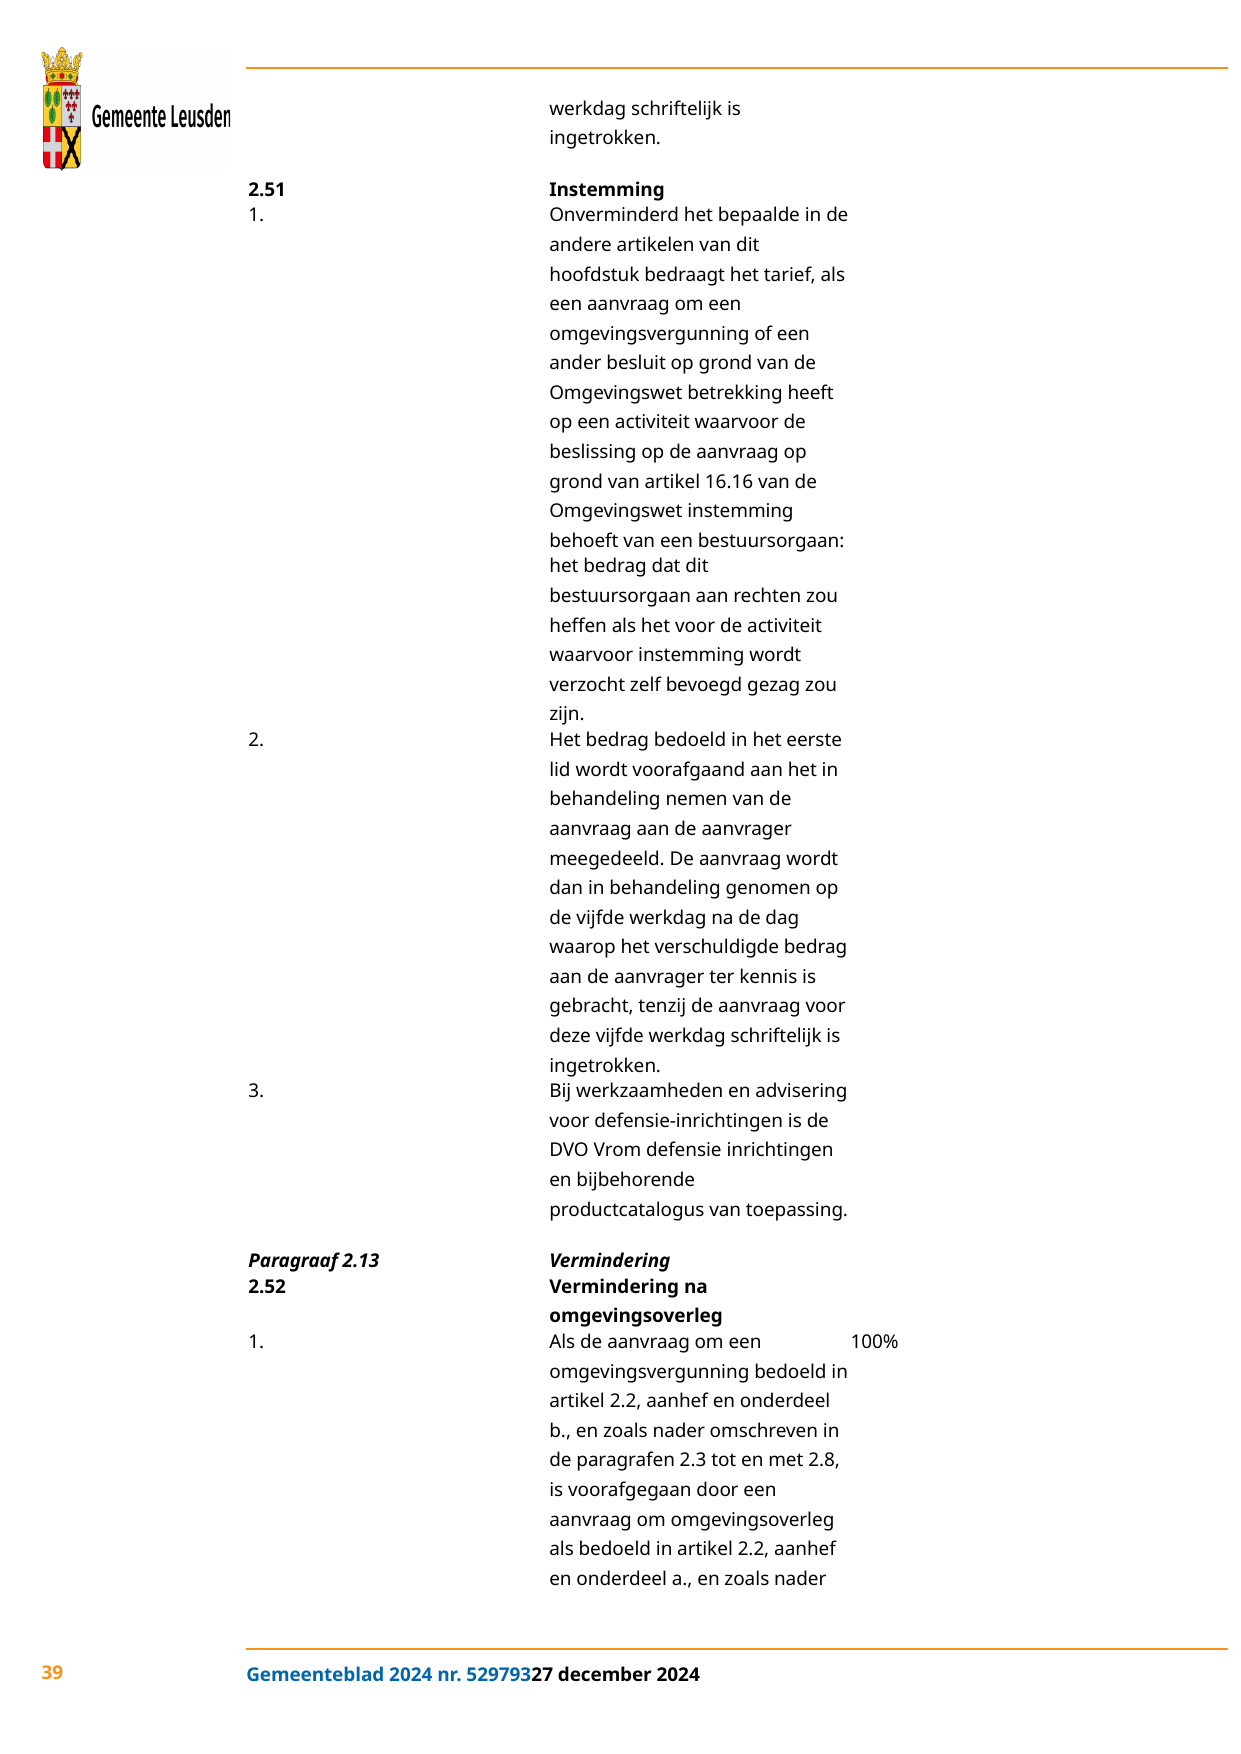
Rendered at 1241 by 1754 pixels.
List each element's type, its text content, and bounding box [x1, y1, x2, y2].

table_cell 3. [248, 1078, 549, 1222]
table_cell [248, 1222, 549, 1247]
table_cell [850, 726, 1152, 1077]
table_cell het bedrag dat dit bestuursorgaan aan rechten zou heffen als het voor de activiteit waarvoor instemming wordt verzocht zelf bevoegd gezag zou zijn. [549, 553, 850, 726]
table_cell Paragraaf 2.13 [248, 1247, 549, 1273]
table_cell 1. [248, 202, 549, 553]
table_cell [248, 553, 549, 726]
table_cell [850, 1222, 1152, 1247]
table_cell 2.52 [248, 1273, 549, 1328]
picture [41, 47, 231, 172]
table_cell werkdag schriftelijk is ingetrokken. [549, 95, 850, 150]
table_cell 1. [248, 1328, 549, 1591]
table_cell 100% [850, 1328, 1152, 1591]
table_cell 2. [248, 726, 549, 1077]
table_cell Als de aanvraag om een omgevingsvergunning bedoeld in artikel 2.2, aanhef en onderdeel b., en zoals nader omschreven in de paragrafen 2.3 tot en met 2.8, is voorafgegaan door een aanvraag om omgevingsoverleg als bedoeld in artikel 2.2, aanhef en onderdeel a., en zoals nader [549, 1328, 850, 1591]
table_cell [850, 1273, 1152, 1328]
table_cell [850, 202, 1152, 553]
table_cell Het bedrag bedoeld in het eerste lid wordt voorafgaand aan het in behandeling nemen van de aanvraag aan de aanvrager meegedeeld. De aanvraag wordt dan in behandeling genomen op de vijfde werkdag na de dag waarop het verschuldigde bedrag aan de aanvrager ter kennis is gebracht, tenzij de aanvraag voor deze vijfde werkdag schriftelijk is ingetrokken. [549, 726, 850, 1077]
table_cell [850, 176, 1152, 202]
table_cell [850, 553, 1152, 726]
table_cell [549, 150, 850, 176]
table_cell [850, 1247, 1152, 1273]
table_cell Instemming [549, 176, 850, 202]
table_cell Bij werkzaamheden en advisering voor defensie-inrichtingen is de DVO Vrom defensie inrichtingen en bijbehorende productcatalogus van toepassing. [549, 1078, 850, 1222]
table_cell [248, 95, 549, 150]
table_cell [850, 95, 1152, 150]
table_cell Vermindering [549, 1247, 850, 1273]
table_cell [850, 1078, 1152, 1222]
table_cell [248, 150, 549, 176]
table_cell Vermindering na omgevingsoverleg [549, 1273, 850, 1328]
table_cell [549, 1222, 850, 1247]
table_cell [850, 150, 1152, 176]
table_cell Onverminderd het bepaalde in de andere artikelen van dit hoofdstuk bedraagt het tarief, als een aanvraag om een omgevingsvergunning of een ander besluit op grond van de Omgevingswet betrekking heeft op een activiteit waarvoor de beslissing op de aanvraag op grond van artikel 16.16 van de Omgevingswet instemming behoeft van een bestuursorgaan: [549, 202, 850, 553]
table_cell 2.51 [248, 176, 549, 202]
